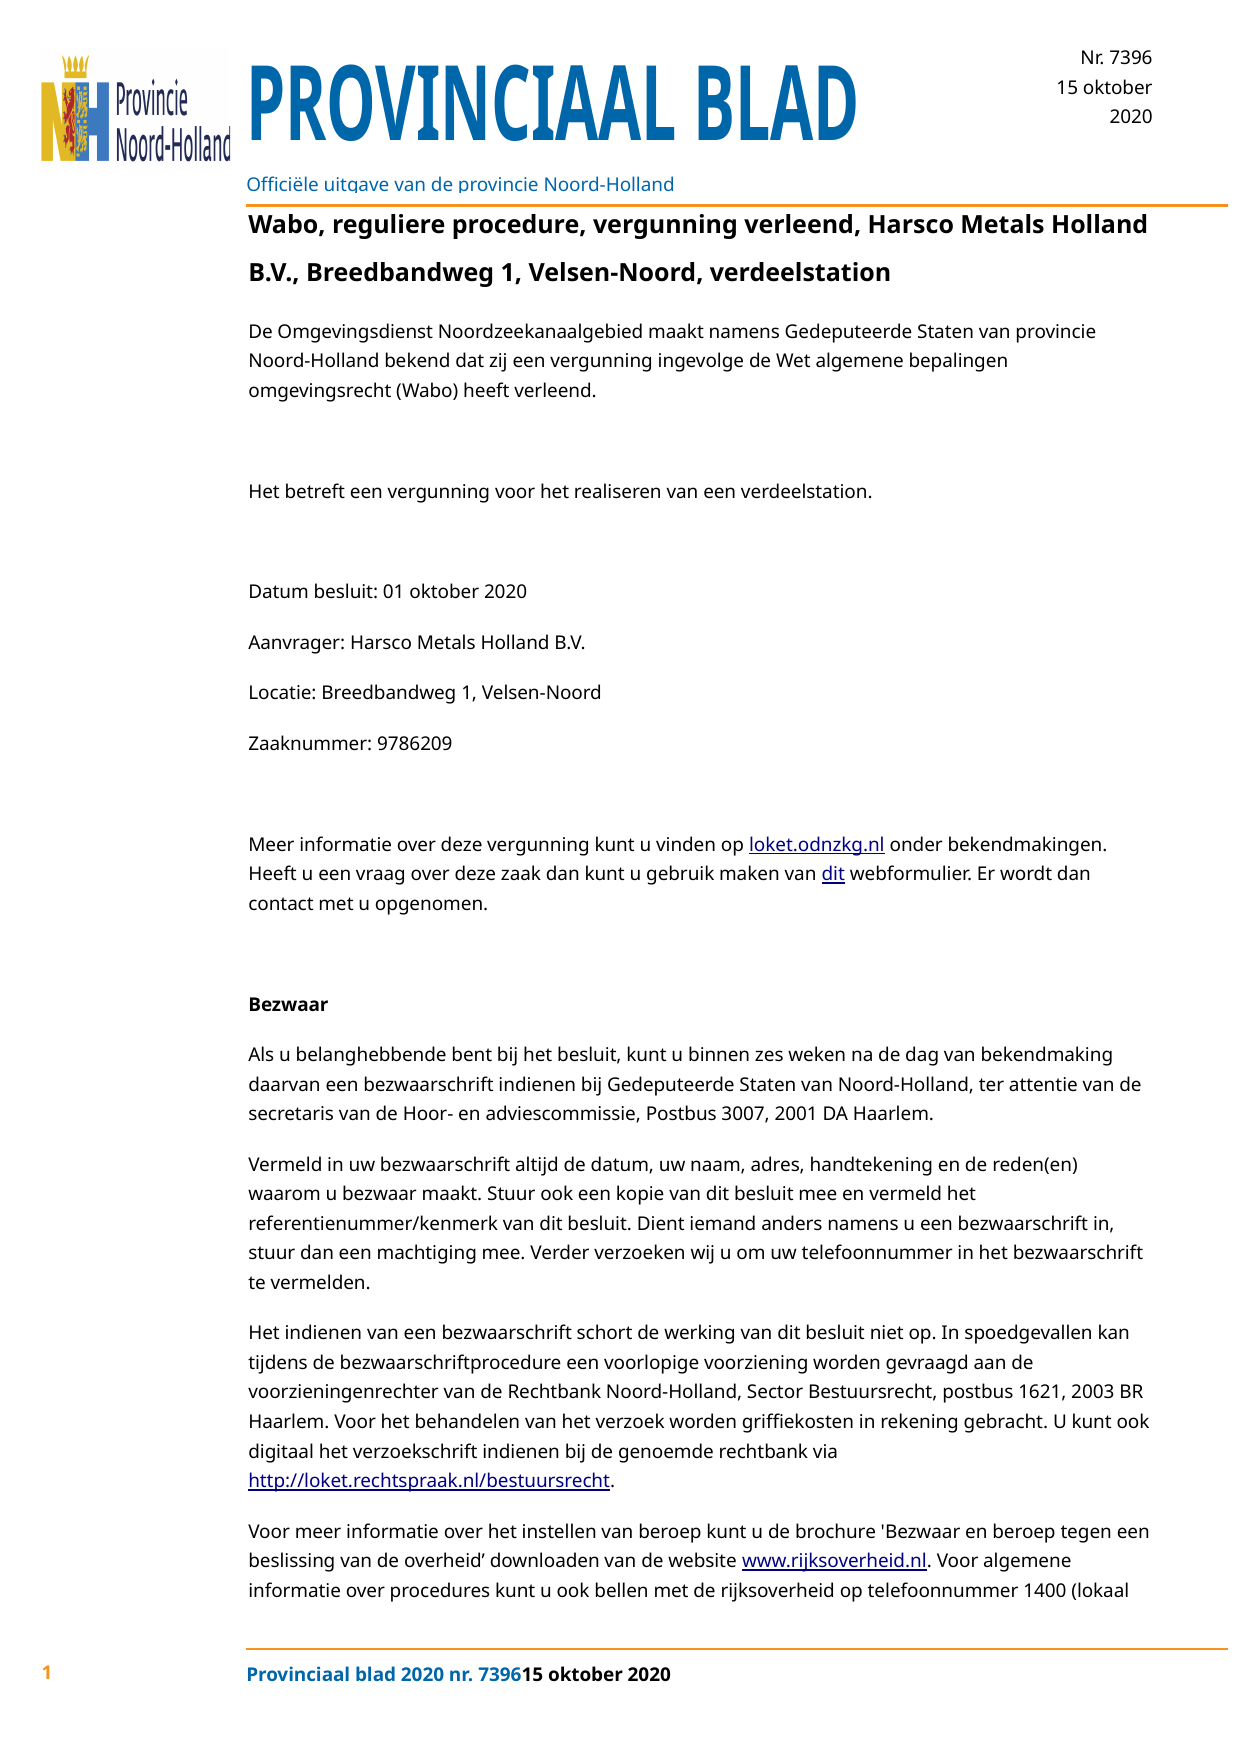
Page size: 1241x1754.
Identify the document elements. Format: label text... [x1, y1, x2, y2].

picture [41, 47, 231, 172]
text Wabo, reguliere procedure, vergunning verleend, Harsco Metals Holland B.V., Breedbandweg 1, Velsen-Noord, verdeelstation [248, 207, 1152, 288]
text Vermeld in uw bezwaarschrift altijd de datum, uw naam, adres, handtekening en de reden(en) waarom u bezwaar maakt. Stuur ook een kopie van dit besluit mee en vermeld het referentienummer/kenmerk van dit besluit. Dient iemand anders namens u een bezwaarschrift in, stuur dan een machtiging mee. Verder verzoeken wij u om uw telefoonnummer in het bezwaarschrift te vermelden. [248, 1151, 1152, 1295]
text Als u belanghebbende bent bij het besluit, kunt u binnen zes weken na de dag van bekendmaking daarvan een bezwaarschrift indienen bij Gedeputeerde Staten van Noord-Holland, ter attentie van de secretaris van de Hoor- en adviescommissie, Postbus 3007, 2001 DA Haarlem. [248, 1041, 1152, 1126]
text Meer informatie over deze vergunning kunt u vinden op loket.odnzkg.nl onder bekendmakingen. Heeft u een vraag over deze zaak dan kunt u gebruik maken van dit webformulier. Er wordt dan contact met u opgenomen. [248, 831, 1152, 916]
text Bezwaar [248, 991, 1152, 1017]
text Aanvrager: Harsco Metals Holland B.V. [248, 629, 1152, 655]
text Voor meer informatie over het instellen van beroep kunt u de brochure 'Bezwaar en beroep tegen een beslissing van de overheid’ downloaden van de website www.rijksoverheid.nl. Voor algemene informatie over procedures kunt u ook bellen met de rijksoverheid op telefoonnummer 1400 (lokaal [248, 1518, 1152, 1603]
text De Omgevingsdienst Noordzeekanaalgebied maakt namens Gedeputeerde Staten van provincie Noord-Holland bekend dat zij een vergunning ingevolge de Wet algemene bepalingen omgevingsrecht (Wabo) heeft verleend. [248, 318, 1152, 403]
text Datum besluit: 01 oktober 2020 [248, 579, 1152, 604]
text Locatie: Breedbandweg 1, Velsen-Noord [248, 679, 1152, 705]
text Het betreft een vergunning voor het realiseren van een verdeelstation. [248, 478, 1152, 504]
text Zaaknummer: 9786209 [248, 730, 1152, 756]
text Het indienen van een bezwaarschrift schort de werking van dit besluit niet op. In spoedgevallen kan tijdens de bezwaarschriftprocedure een voorlopige voorziening worden gevraagd aan de voorzieningenrechter van de Rechtbank Noord-Holland, Sector Bestuursrecht, postbus 1621, 2003 BR Haarlem. Voor het behandelen van het verzoek worden griffiekosten in rekening gebracht. U kunt ook digitaal het verzoekschrift indienen bij de genoemde rechtbank via http://loket.rechtspraak.nl/bestuursrecht. [248, 1319, 1152, 1493]
